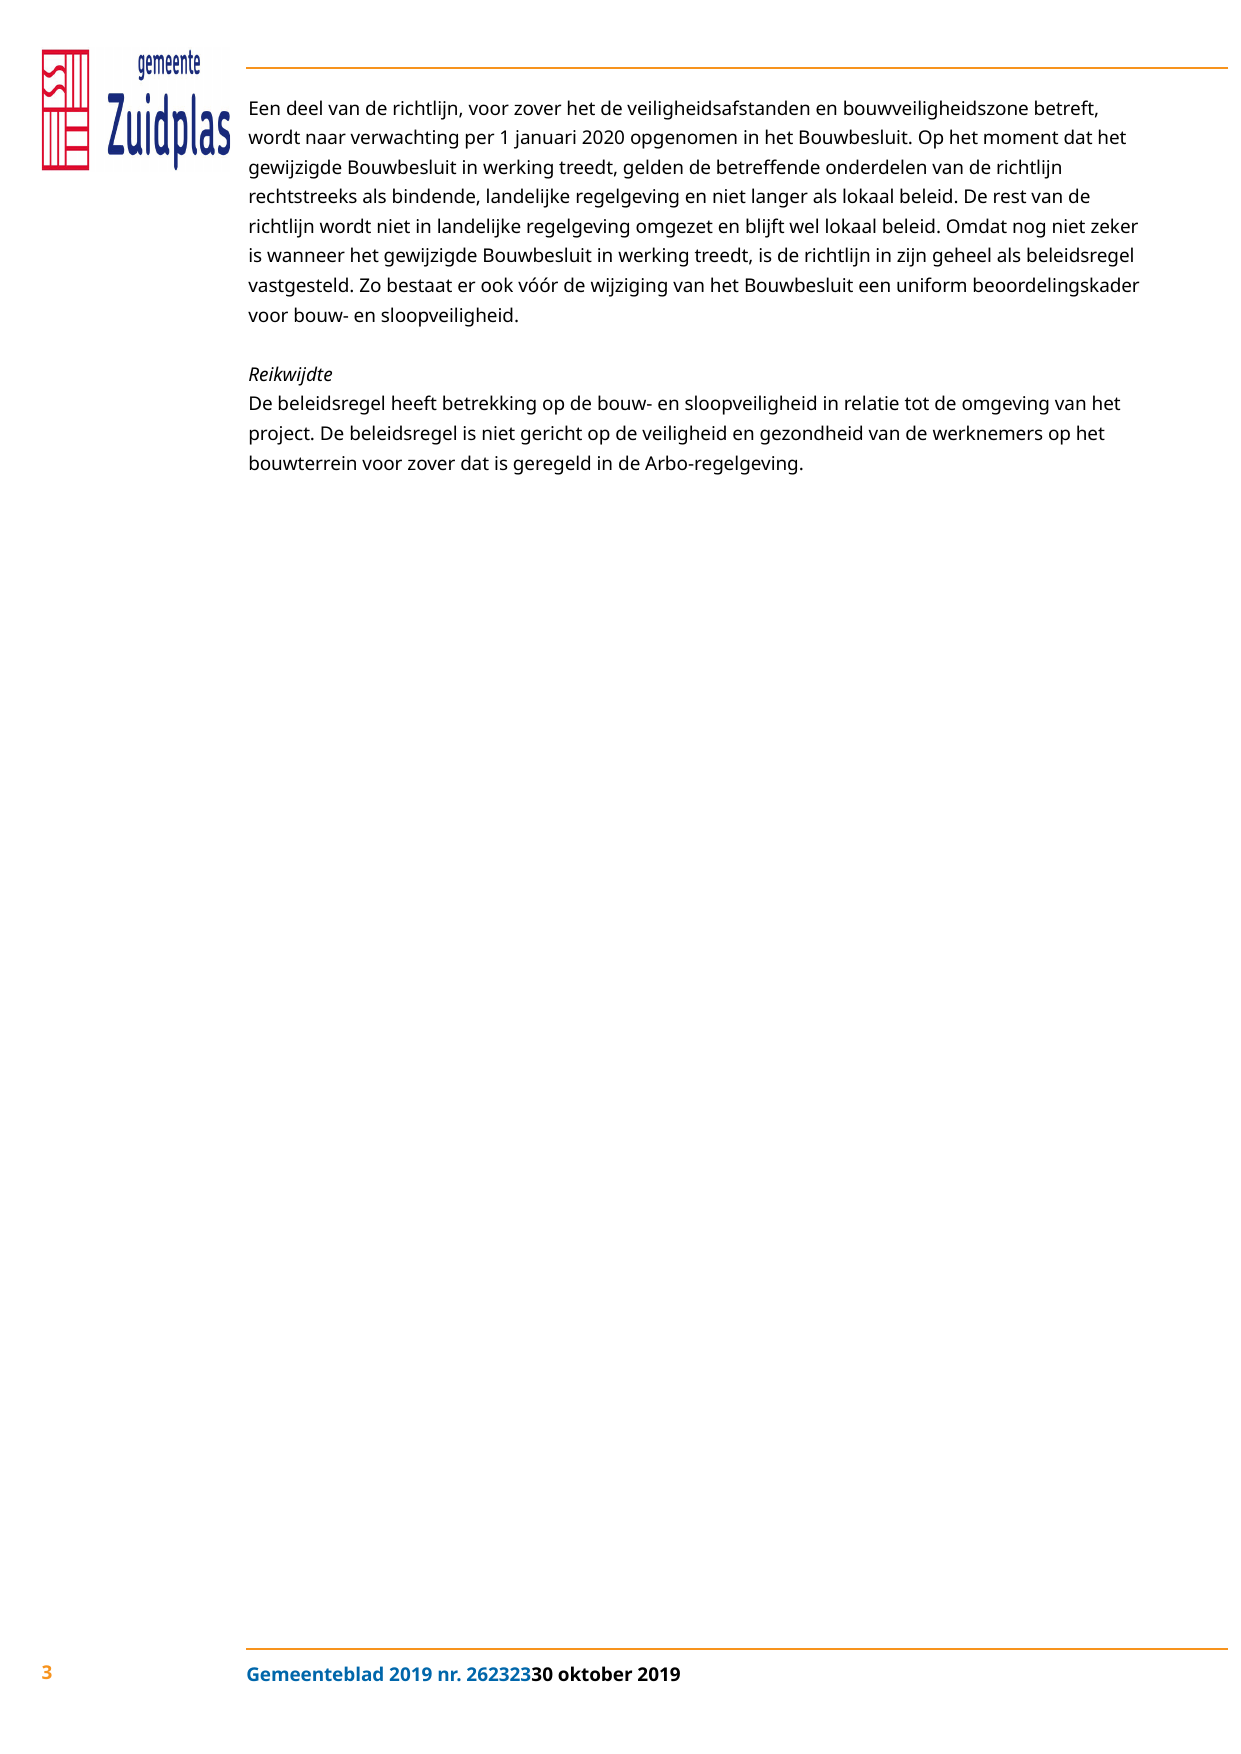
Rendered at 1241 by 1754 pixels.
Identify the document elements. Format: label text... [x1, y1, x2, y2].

text De beleidsregel heeft betrekking op de bouw- en sloopveiligheid in relatie tot de omgeving van het project. De beleidsregel is niet gericht op de veiligheid en gezondheid van de werknemers op het bouwterrein voor zover dat is geregeld in de Arbo-regelgeving. [248, 391, 1152, 476]
text Een deel van de richtlijn, voor zover het de veiligheidsafstanden en bouwveiligheidszone betreft, wordt naar verwachting per 1 januari 2020 opgenomen in het Bouwbesluit. Op het moment dat het gewijzigde Bouwbesluit in werking treedt, gelden de betreffende onderdelen van de richtlijn rechtstreeks als bindende, landelijke regelgeving en niet langer als lokaal beleid. De rest van de richtlijn wordt niet in landelijke regelgeving omgezet en blijft wel lokaal beleid. Omdat nog niet zeker is wanneer het gewijzigde Bouwbesluit in werking treedt, is de richtlijn in zijn geheel als beleidsregel vastgesteld. Zo bestaat er ook vóór de wijziging van het Bouwbesluit een uniform beoordelingskader voor bouw- en sloopveiligheid. [248, 95, 1152, 328]
text Reikwijdte [248, 361, 1152, 387]
picture [41, 47, 231, 172]
